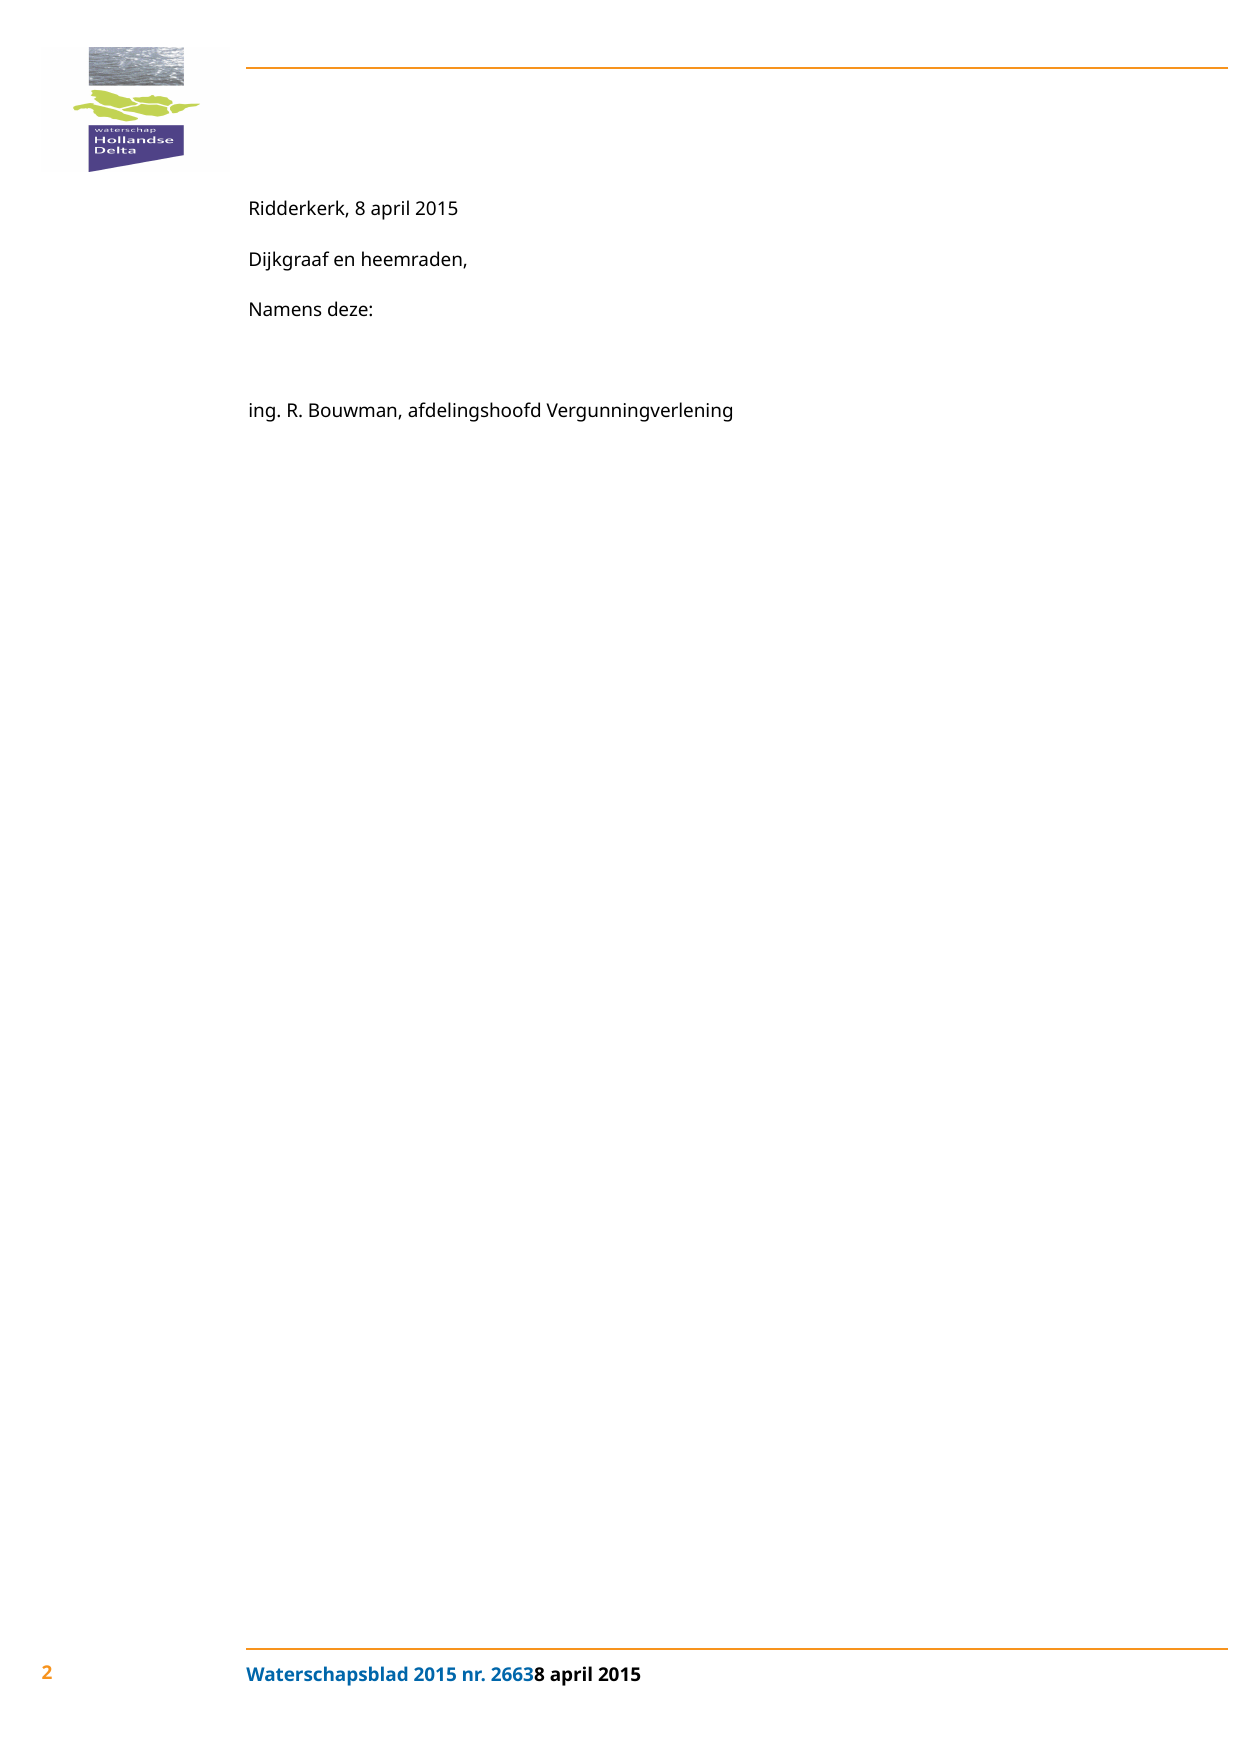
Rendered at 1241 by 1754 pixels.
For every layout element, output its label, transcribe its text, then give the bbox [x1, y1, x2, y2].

picture [41, 47, 231, 172]
text Namens deze: [248, 296, 1152, 322]
text ing. R. Bouwman, afdelingshoofd Vergunningverlening [248, 397, 1152, 423]
text Ridderkerk, 8 april 2015 [248, 196, 1152, 221]
text Dijkgraaf en heemraden, [248, 246, 1152, 272]
